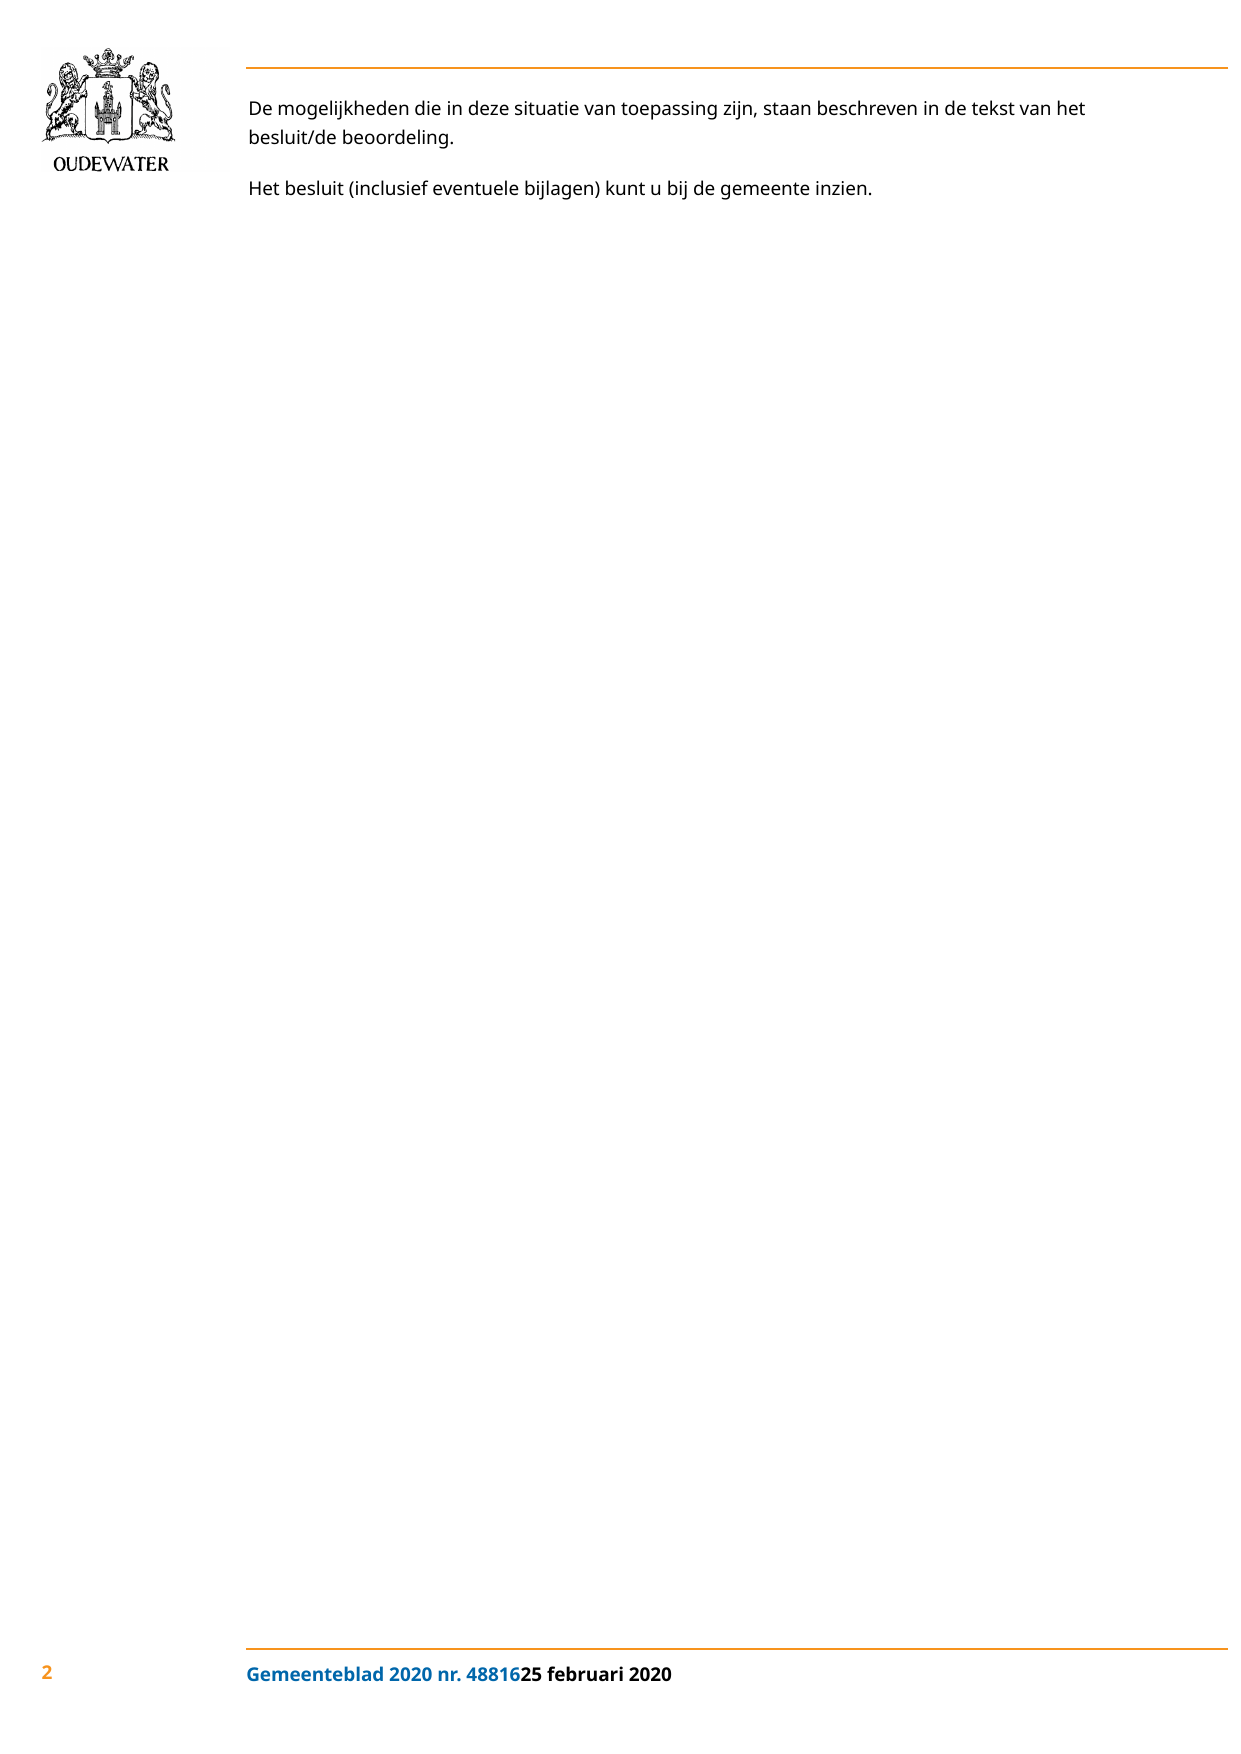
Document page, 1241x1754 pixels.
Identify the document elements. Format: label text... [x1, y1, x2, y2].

text Het besluit (inclusief eventuele bijlagen) kunt u bij de gemeente inzien. [248, 175, 1152, 201]
picture [41, 47, 231, 172]
text De mogelijkheden die in deze situatie van toepassing zijn, staan beschreven in de tekst van het besluit/de beoordeling. [248, 95, 1152, 150]
